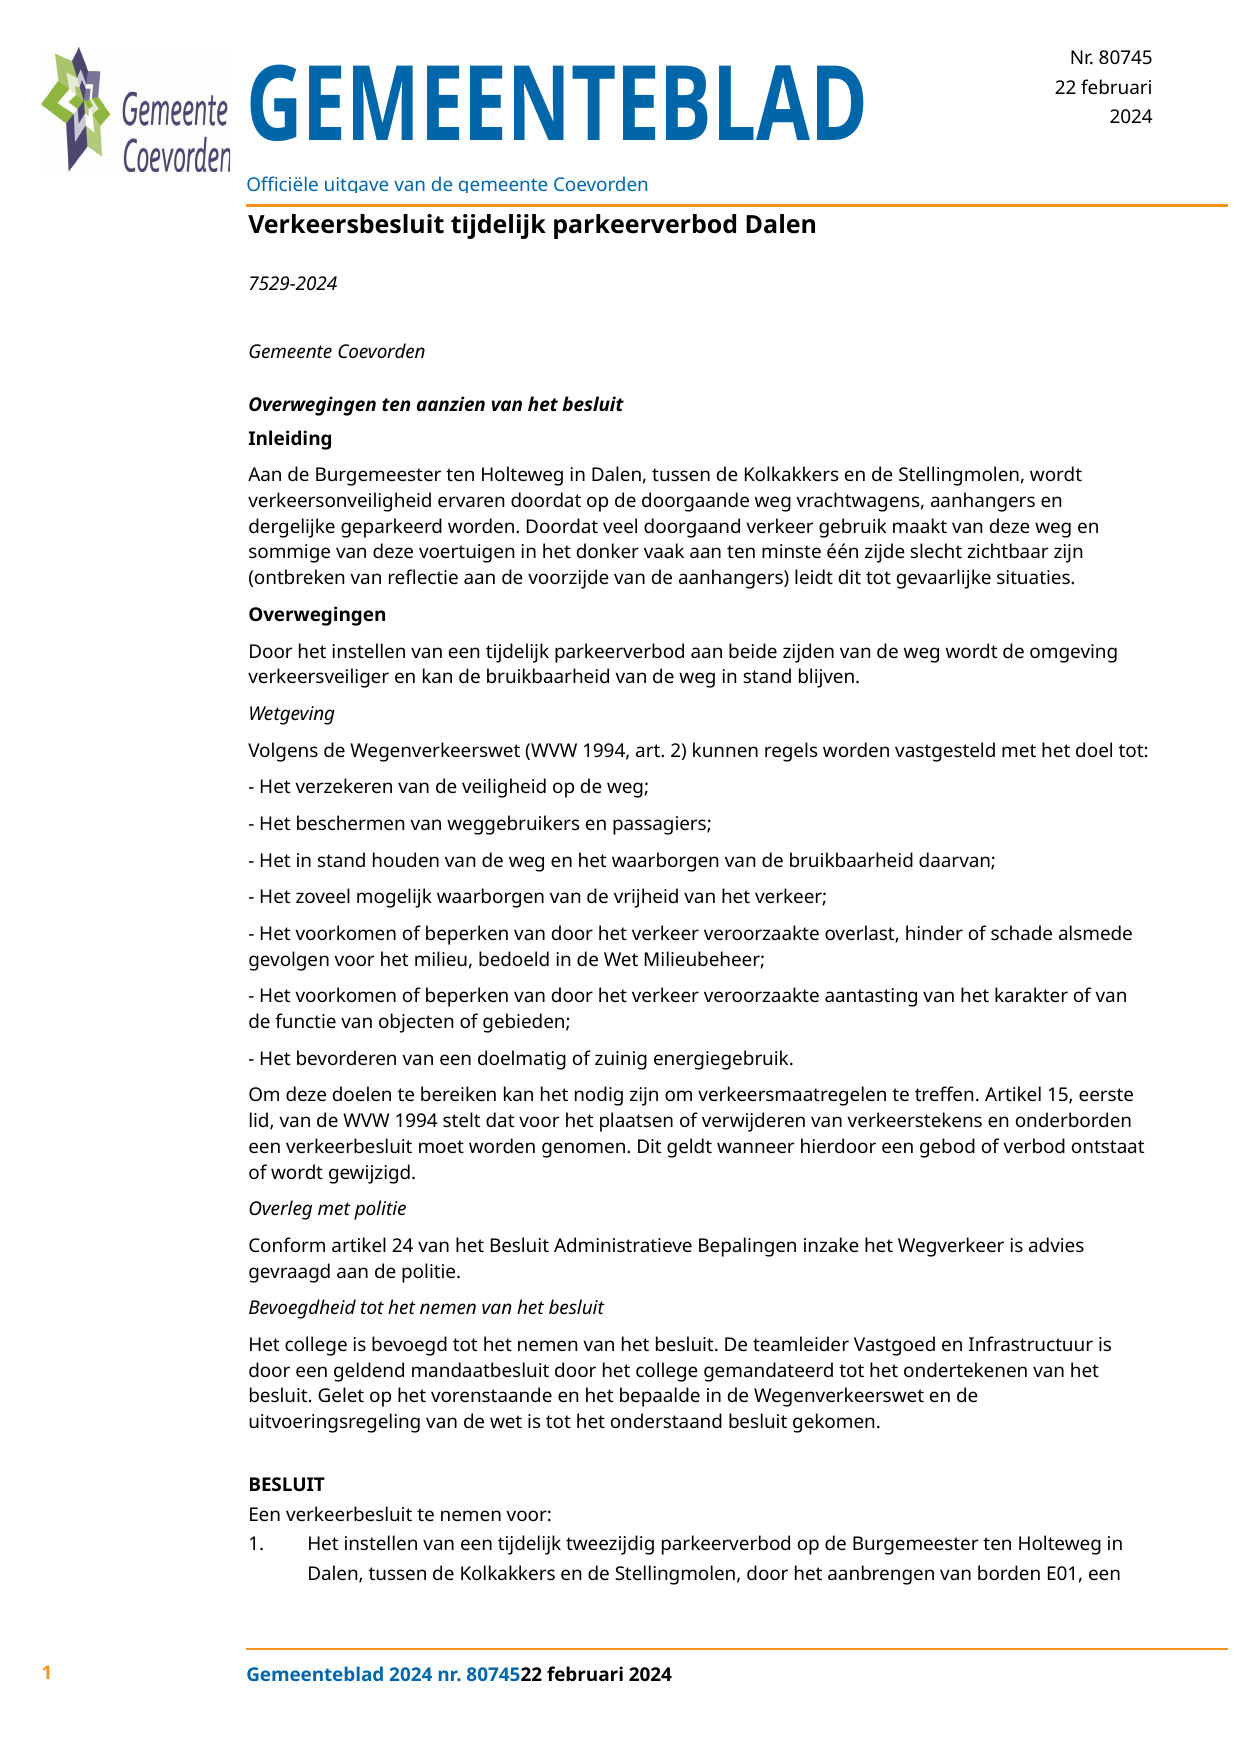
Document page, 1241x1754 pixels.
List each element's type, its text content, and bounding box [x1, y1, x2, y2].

text Aan de Burgemeester ten Holteweg in Dalen, tussen de Kolkakkers en de Stellingmolen, wordt verkeersonveiligheid ervaren doordat op de doorgaande weg vrachtwagens, aanhangers en dergelijke geparkeerd worden. Doordat veel doorgaand verkeer gebruik maakt van deze weg en sommige van deze voertuigen in het donker vaak aan ten minste één zijde slecht zichtbaar zijn (ontbreken van reflectie aan de voorzijde van de aanhangers) leidt dit tot gevaarlijke situaties. [248, 462, 1152, 590]
picture [41, 47, 231, 172]
text Volgens de Wegenverkeerswet (WVW 1994, art. 2) kunnen regels worden vastgesteld met het doel tot: [248, 737, 1152, 763]
text BESLUIT [248, 1471, 1152, 1497]
text Inleiding [248, 425, 1152, 451]
text - Het voorkomen of beperken van door het verkeer veroorzaakte overlast, hinder of schade alsmede gevolgen voor het milieu, bedoeld in de Wet Milieubeheer; [248, 920, 1152, 972]
text Wetgeving [248, 700, 1152, 726]
text Een verkeerbesluit te nemen voor: [248, 1501, 1152, 1526]
text Bevoegdheid tot het nemen van het besluit [248, 1294, 1152, 1320]
text - Het verzekeren van de veiligheid op de weg; [248, 773, 1152, 799]
list Het instellen van een tijdelijk tweezijdig parkeerverbod op de Burgemeester ten Holteweg in Dalen, tussen de Kolkakkers en de Stellingmolen, door het aanbrengen van borden E01, een [248, 1530, 1152, 1586]
text Om deze doelen te bereiken kan het nodig zijn om verkeersmaatregelen te treffen. Artikel 15, eerste lid, van de WVW 1994 stelt dat voor het plaatsen of verwijderen van verkeerstekens en onderborden een verkeerbesluit moet worden genomen. Dit geldt wanneer hierdoor een gebod of verbod ontstaat of wordt gewijzigd. [248, 1082, 1152, 1184]
text Overwegingen ten aanzien van het besluit [248, 391, 1152, 417]
text Verkeersbesluit tijdelijk parkeerverbod Dalen [248, 207, 1152, 241]
text Het college is bevoegd tot het nemen van het besluit. De teamleider Vastgoed en Infrastructuur is door een geldend mandaatbesluit door het college gemandateerd tot het ondertekenen van het besluit. Gelet op het vorenstaande en het bepaalde in de Wegenverkeerswet en de uitvoeringsregeling van de wet is tot het onderstaand besluit gekomen. [248, 1331, 1152, 1434]
text - Het zoveel mogelijk waarborgen van de vrijheid van het verkeer; [248, 883, 1152, 909]
text Overwegingen [248, 601, 1152, 627]
text - Het in stand houden van de weg en het waarborgen van de bruikbaarheid daarvan; [248, 847, 1152, 873]
text - Het bevorderen van een doelmatig of zuinig energiegebruik. [248, 1045, 1152, 1071]
text Conform artikel 24 van het Besluit Administratieve Bepalingen inzake het Wegverkeer is advies gevraagd aan de politie. [248, 1232, 1152, 1284]
text - Het voorkomen of beperken van door het verkeer veroorzaakte aantasting van het karakter of van de functie van objecten of gebieden; [248, 983, 1152, 1034]
text Gemeente Coevorden [248, 338, 1152, 364]
text Door het instellen van een tijdelijk parkeerverbod aan beide zijden van de weg wordt de omgeving verkeersveiliger en kan de bruikbaarheid van de weg in stand blijven. [248, 638, 1152, 689]
text - Het beschermen van weggebruikers en passagiers; [248, 810, 1152, 836]
text Overleg met politie [248, 1196, 1152, 1221]
text 7529-2024 [248, 270, 1152, 296]
